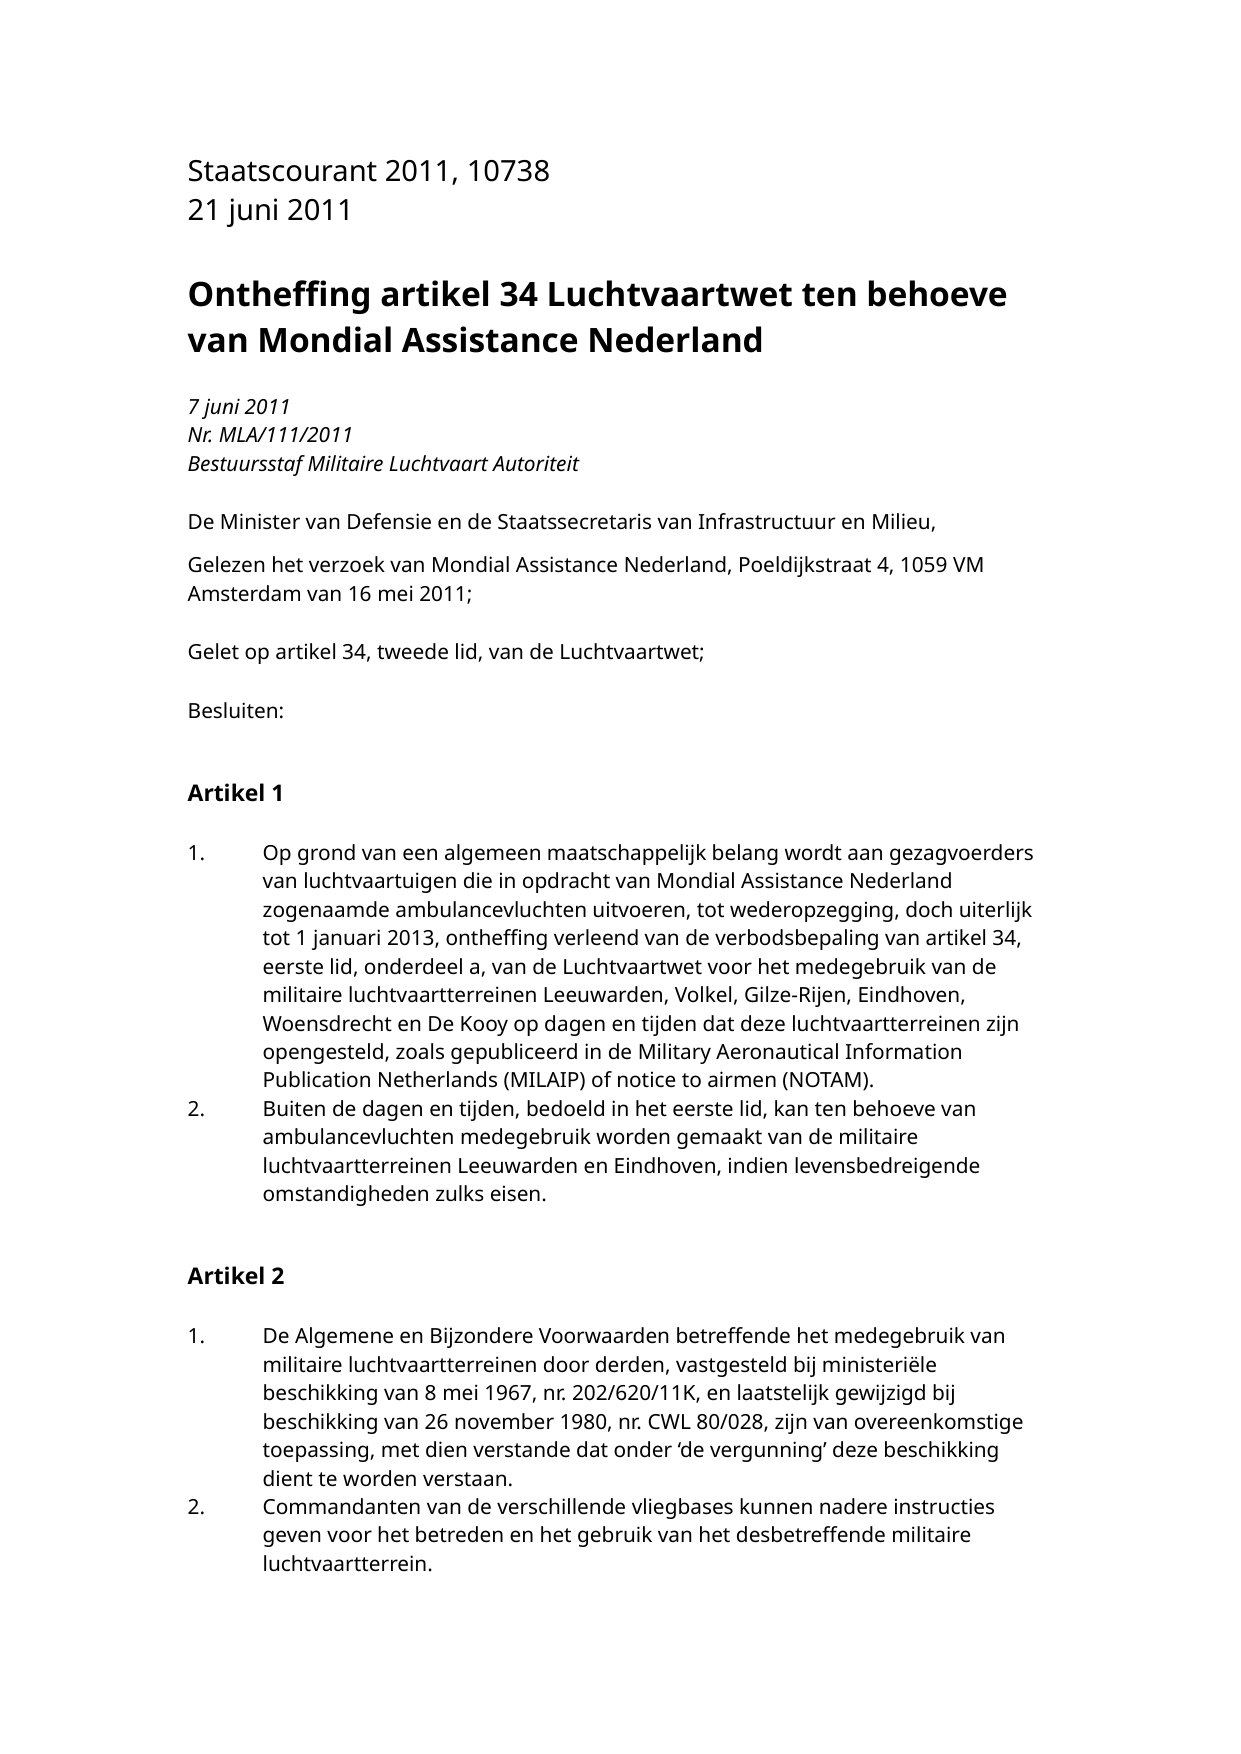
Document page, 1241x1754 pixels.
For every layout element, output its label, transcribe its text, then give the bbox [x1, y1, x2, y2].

text Gelezen het verzoek van Mondial Assistance Nederland, Poeldijkstraat 4, 1059 VM Amsterdam van 16 mei 2011; [187, 551, 1053, 607]
subtitle Ontheffing artikel 34 Luchtvaartwet ten behoeve van Mondial Assistance Nederland [187, 271, 1053, 362]
text 7 juni 2011 [187, 392, 1053, 420]
text Gelet op artikel 34, tweede lid, van de Luchtvaartwet; [187, 637, 1053, 666]
subtitle Artikel 2 [187, 1260, 1053, 1292]
list Buiten de dagen en tijden, bedoeld in het eerste lid, kan ten behoeve van ambulancevluchten medegebruik worden gemaakt van de militaire luchtvaartterreinen Leeuwarden en Eindhoven, indien levensbedreigende omstandigheden zulks eisen. [187, 1094, 1053, 1208]
text 21 juni 2011 [187, 190, 1053, 229]
text Staatscourant 2011, 10738 [187, 150, 1053, 190]
text Nr. MLA/111/2011 [187, 420, 1053, 449]
text Bestuursstaf Militaire Luchtvaart Autoriteit [187, 449, 1053, 477]
list Commandanten van de verschillende vliegbases kunnen nadere instructies geven voor het betreden en het gebruik van het desbetreffende militaire luchtvaartterrein. [187, 1492, 1053, 1577]
subtitle Artikel 1 [187, 777, 1053, 808]
list De Algemene en Bijzondere Voorwaarden betreffende het medegebruik van militaire luchtvaartterreinen door derden, vastgesteld bij ministeriële beschikking van 8 mei 1967, nr. 202/620/11K, en laatstelijk gewijzigd bij beschikking van 26 november 1980, nr. CWL 80/028, zijn van overeenkomstige toepassing, met dien verstande dat onder ‘de vergunning’ deze beschikking dient te worden verstaan. [187, 1322, 1053, 1492]
text De Minister van Defensie en de Staatssecretaris van Infrastructuur en Milieu, [187, 507, 1053, 536]
list Op grond van een algemeen maatschappelijk belang wordt aan gezagvoerders van luchtvaartuigen die in opdracht van Mondial Assistance Nederland zogenaamde ambulancevluchten uitvoeren, tot wederopzegging, doch uiterlijk tot 1 januari 2013, ontheffing verleend van de verbodsbepaling van artikel 34, eerste lid, onderdeel a, van de Luchtvaartwet voor het medegebruik van de militaire luchtvaartterreinen Leeuwarden, Volkel, Gilze-Rijen, Eindhoven, Woensdrecht en De Kooy op dagen en tijden dat deze luchtvaartterreinen zijn opengesteld, zoals gepubliceerd in de Military Aeronautical Information Publication Netherlands (MILAIP) of notice to airmen (NOTAM). [187, 838, 1053, 1094]
text Besluiten: [187, 696, 1053, 724]
